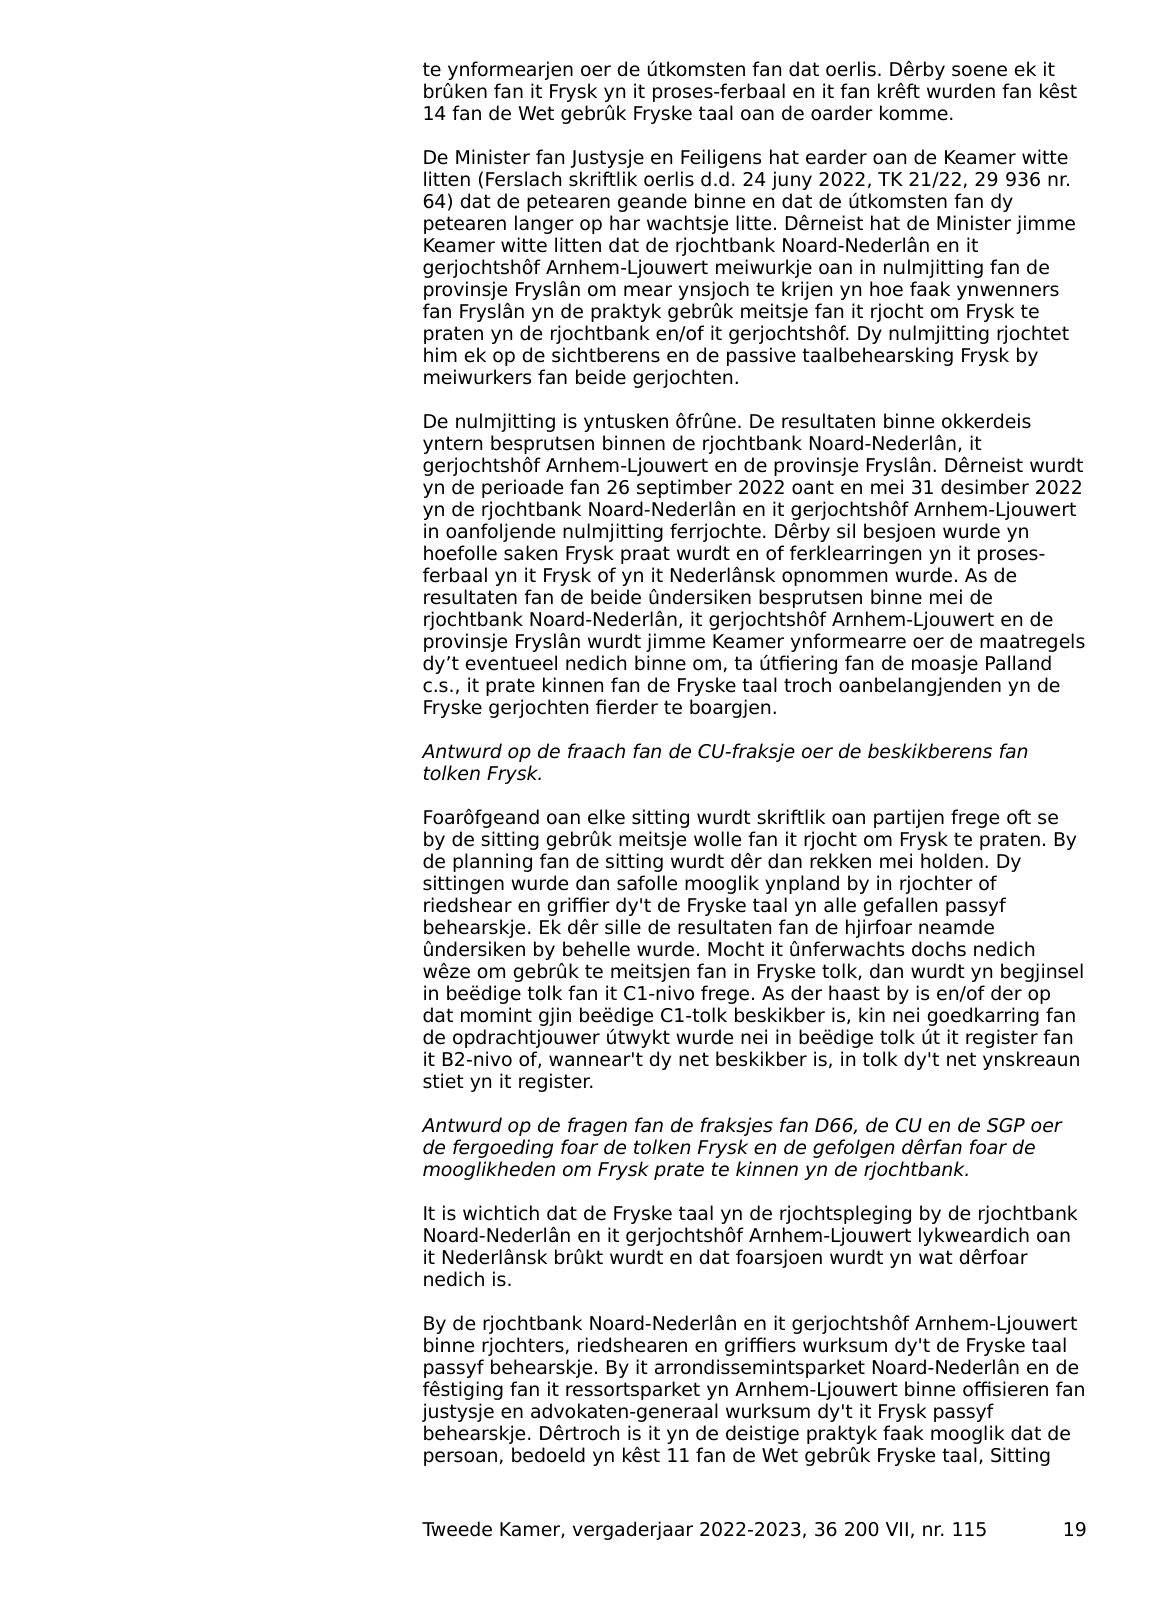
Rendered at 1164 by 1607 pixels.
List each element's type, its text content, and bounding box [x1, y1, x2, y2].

text By de rjochtbank Noard-Nederlân en it gerjochtshôf Arnhem-Ljouwert binne rjochters, riedshearen en griffiers wurksum dy't de Fryske taal passyf behearskje. By it arrondissemintsparket Noard-Nederlân en de fêstiging fan it ressortsparket yn Arnhem-Ljouwert binne offisieren fan justysje en advokaten-generaal wurksum dy't it Frysk passyf behearskje. Dêrtroch is it yn de deistige praktyk faak mooglik dat de persoan, bedoeld yn kêst 11 fan de Wet gebrûk Fryske taal, Sitting [422, 1313, 1087, 1467]
text De nulmjitting is yntusken ôfrûne. De resultaten binne okkerdeis yntern besprutsen binnen de rjochtbank Noard-Nederlân, it gerjochtshôf Arnhem-Ljouwert en de provinsje Fryslân. Dêrneist wurdt yn de perioade fan 26 septimber 2022 oant en mei 31 desimber 2022 yn de rjochtbank Noard-Nederlân en it gerjochtshôf Arnhem-Ljouwert in oanfoljende nulmjitting ferrjochte. Dêrby sil besjoen wurde yn hoefolle saken Frysk praat wurdt en of ferklearringen yn it proses-ferbaal yn it Frysk of yn it Nederlânsk opnommen wurde. As de resultaten fan de beide ûndersiken besprutsen binne mei de rjochtbank Noard-Nederlân, it gerjochtshôf Arnhem-Ljouwert en de provinsje Fryslân wurdt jimme Keamer ynformearre oer de maatregels dy’t eventueel nedich binne om, ta útfiering fan de moasje Palland c.s., it prate kinnen fan de Fryske taal troch oanbelangjenden yn de Fryske gerjochten fierder te boargjen. [422, 411, 1087, 719]
text It is wichtich dat de Fryske taal yn de rjochtspleging by de rjochtbank Noard-Nederlân en it gerjochtshôf Arnhem-Ljouwert lykweardich oan it Nederlânsk brûkt wurdt en dat foarsjoen wurdt yn wat dêrfoar nedich is. [422, 1203, 1087, 1291]
text Foarôfgeand oan elke sitting wurdt skriftlik oan partijen frege oft se by de sitting gebrûk meitsje wolle fan it rjocht om Frysk te praten. By de planning fan de sitting wurdt dêr dan rekken mei holden. Dy sittingen wurde dan safolle mooglik ynpland by in rjochter of riedshear en griffier dy't de Fryske taal yn alle gefallen passyf behearskje. Ek dêr sille de resultaten fan de hjirfoar neamde ûndersiken by behelle wurde. Mocht it ûnferwachts dochs nedich wêze om gebrûk te meitsjen fan in Fryske tolk, dan wurdt yn begjinsel in beëdige tolk fan it C1-nivo frege. As der haast by is en/of der op dat momint gjin beëdige C1-tolk beskikber is, kin nei goedkarring fan de opdrachtjouwer útwykt wurde nei in beëdige tolk út it register fan it B2-nivo of, wannear't dy net beskikber is, in tolk dy't net ynskreaun stiet yn it register. [422, 807, 1087, 1093]
text De Minister fan Justysje en Feiligens hat earder oan de Keamer witte litten (Ferslach skriftlik oerlis d.d. 24 juny 2022, TK 21/22, 29 936 nr. 64) dat de petearen geande binne en dat de útkomsten fan dy petearen langer op har wachtsje litte. Dêrneist hat de Minister jimme Keamer witte litten dat de rjochtbank Noard-Nederlân en it gerjochtshôf Arnhem-Ljouwert meiwurkje oan in nulmjitting fan de provinsje Fryslân om mear ynsjoch te krijen yn hoe faak ynwenners fan Fryslân yn de praktyk gebrûk meitsje fan it rjocht om Frysk te praten yn de rjochtbank en/of it gerjochtshôf. Dy nulmjitting rjochtet him ek op de sichtberens en de passive taalbehearsking Frysk by meiwurkers fan beide gerjochten. [422, 147, 1087, 389]
text Antwurd op de fraach fan de CU-fraksje oer de beskikberens fan tolken Frysk. [422, 741, 1087, 785]
text te ynformearjen oer de útkomsten fan dat oerlis. Dêrby soene ek it brûken fan it Frysk yn it proses-ferbaal en it fan krêft wurden fan kêst 14 fan de Wet gebrûk Fryske taal oan de oarder komme. [422, 59, 1087, 125]
text Antwurd op de fragen fan de fraksjes fan D66, de CU en de SGP oer de fergoeding foar de tolken Frysk en de gefolgen dêrfan foar de mooglikheden om Frysk prate te kinnen yn de rjochtbank. [422, 1115, 1087, 1181]
